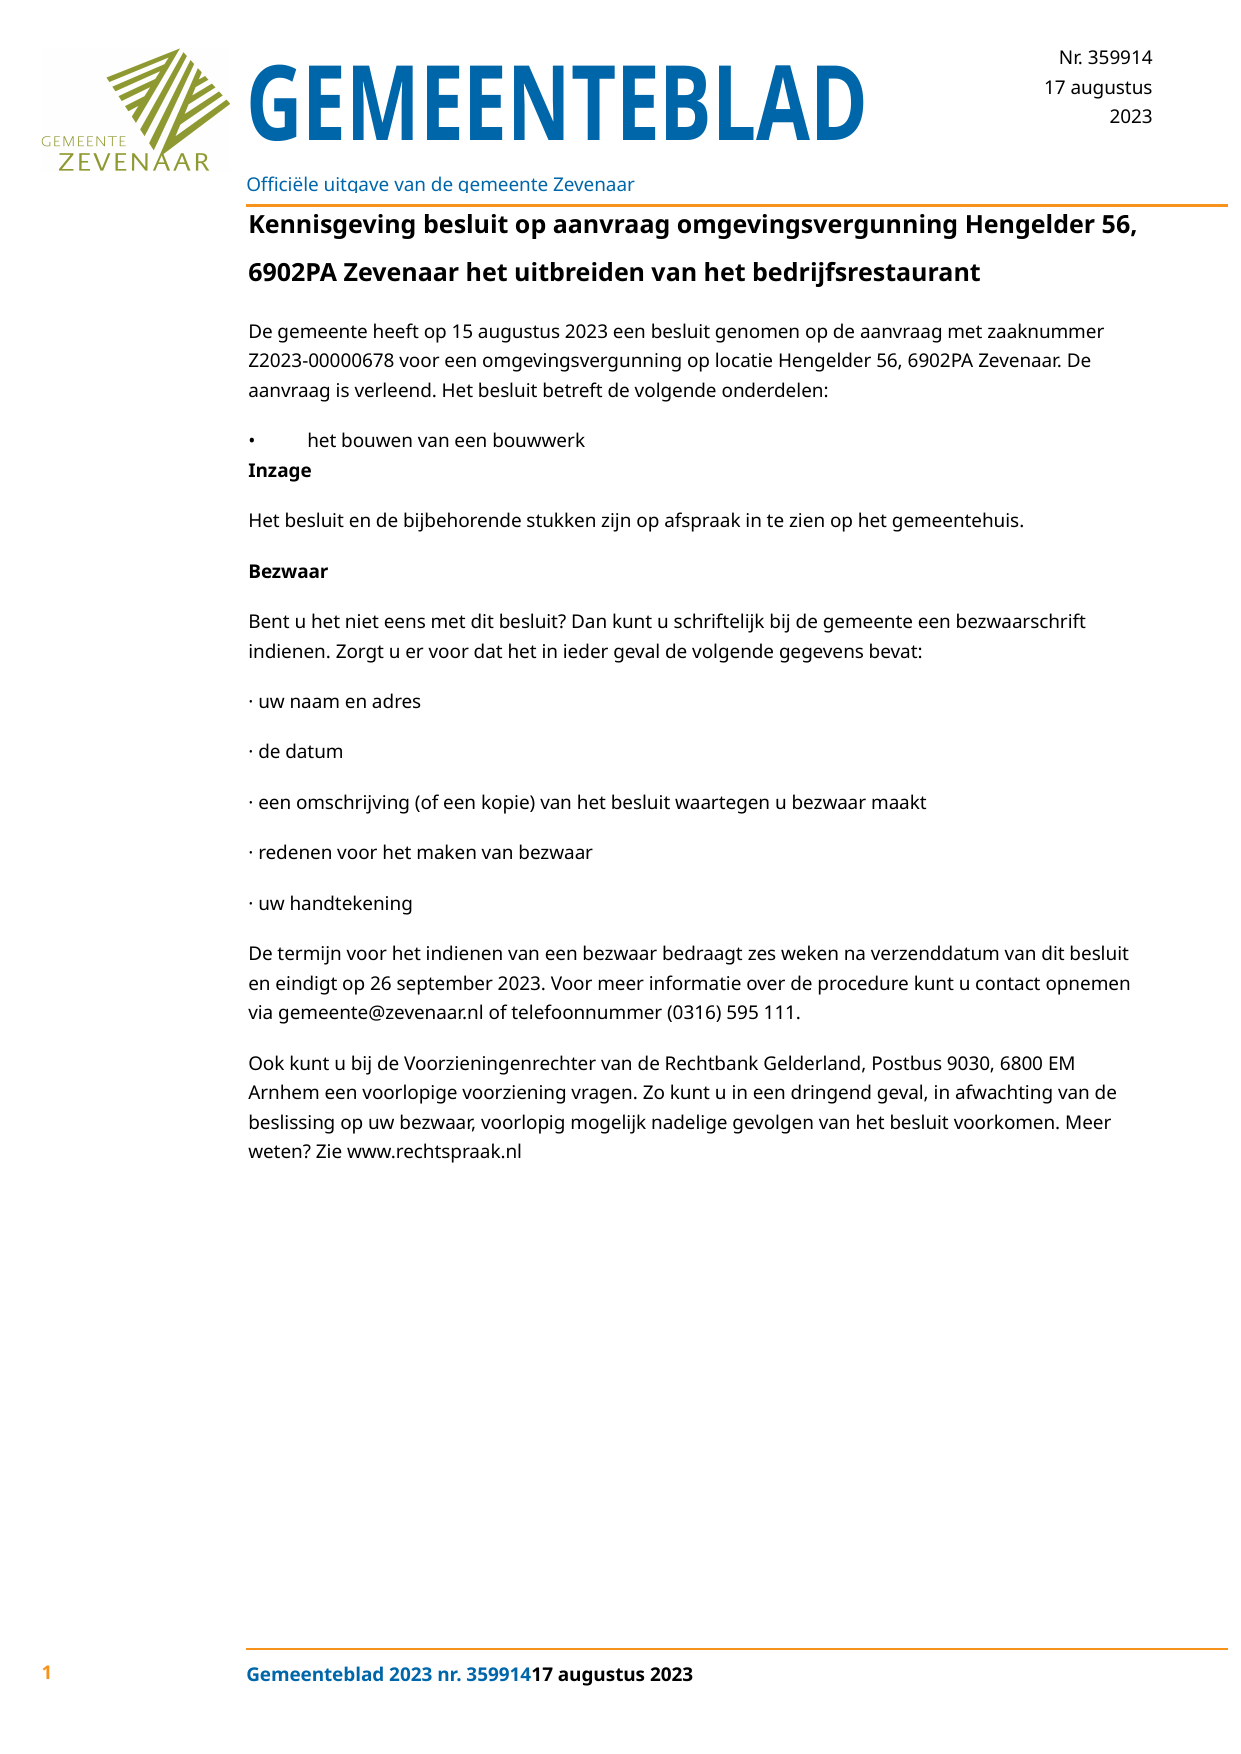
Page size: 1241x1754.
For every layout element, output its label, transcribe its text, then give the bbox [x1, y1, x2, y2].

text · uw naam en adres [248, 688, 1152, 714]
text Het besluit en de bijbehorende stukken zijn op afspraak in te zien op het gemeentehuis. [248, 507, 1152, 533]
text · een omschrijving (of een kopie) van het besluit waartegen u bezwaar maakt [248, 789, 1152, 815]
picture [41, 47, 231, 172]
text · redenen voor het maken van bezwaar [248, 839, 1152, 865]
list het bouwen van een bouwwerk [248, 427, 1152, 453]
text De gemeente heeft op 15 augustus 2023 een besluit genomen op de aanvraag met zaaknummer Z2023-00000678 voor een omgevingsvergunning op locatie Hengelder 56, 6902PA Zevenaar. De aanvraag is verleend. Het besluit betreft de volgende onderdelen: [248, 318, 1152, 403]
text Inzage [248, 457, 1152, 483]
text Kennisgeving besluit op aanvraag omgevingsvergunning Hengelder 56, 6902PA Zevenaar het uitbreiden van het bedrijfsrestaurant [248, 207, 1152, 288]
text Bent u het niet eens met dit besluit? Dan kunt u schriftelijk bij de gemeente een bezwaarschrift indienen. Zorgt u er voor dat het in ieder geval de volgende gegevens bevat: [248, 608, 1152, 664]
text · de datum [248, 739, 1152, 764]
text Ook kunt u bij de Voorzieningenrechter van de Rechtbank Gelderland, Postbus 9030, 6800 EM Arnhem een voorlopige voorziening vragen. Zo kunt u in een dringend geval, in afwachting van de beslissing op uw bezwaar, voorlopig mogelijk nadelige gevolgen van het besluit voorkomen. Meer weten? Zie www.rechtspraak.nl [248, 1050, 1152, 1164]
text Bezwaar [248, 558, 1152, 584]
text · uw handtekening [248, 890, 1152, 916]
text De termijn voor het indienen van een bezwaar bedraagt zes weken na verzenddatum van dit besluit en eindigt op 26 september 2023. Voor meer informatie over de procedure kunt u contact opnemen via gemeente@zevenaar.nl of telefoonnummer (0316) 595 111. [248, 940, 1152, 1025]
